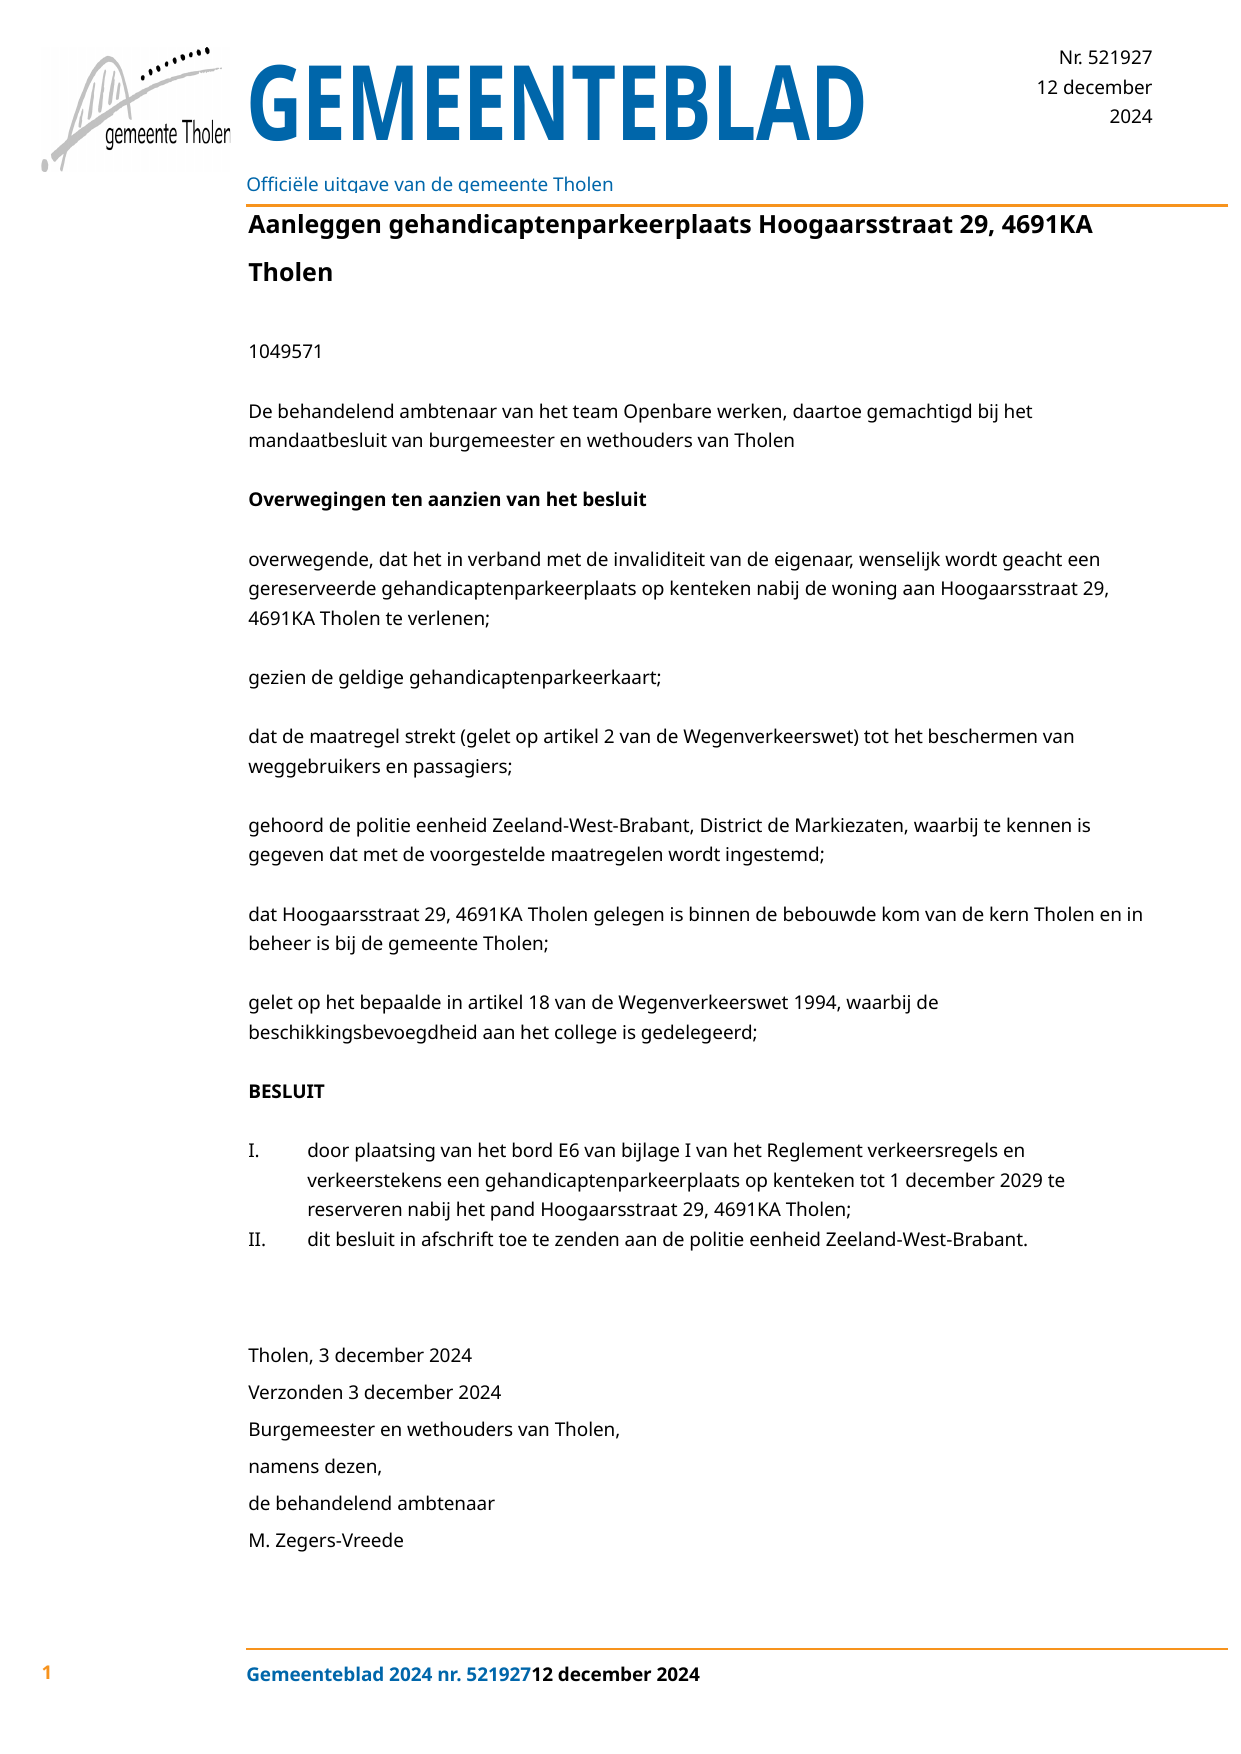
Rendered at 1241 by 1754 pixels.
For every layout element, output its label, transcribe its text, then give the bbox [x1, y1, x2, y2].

picture [41, 47, 231, 172]
text de behandelend ambtenaar [248, 1495, 1152, 1514]
text Burgemeester en wethouders van Tholen, [248, 1421, 1152, 1440]
text namens dezen, [248, 1458, 1152, 1477]
text gehoord de politie eenheid Zeeland-West-Brabant, District de Markiezaten, waarbij te kennen is gegeven dat met de voorgestelde maatregelen wordt ingestemd; [248, 812, 1152, 867]
text dat de maatregel strekt (gelet op artikel 2 van de Wegenverkeerswet) tot het beschermen van weggebruikers en passagiers; [248, 723, 1152, 778]
text Tholen, 3 december 2024 [248, 1347, 1152, 1366]
text Overwegingen ten aanzien van het besluit [248, 487, 1152, 512]
text gelet op het bepaalde in artikel 18 van de Wegenverkeerswet 1994, waarbij de beschikkingsbevoegdheid aan het college is gedelegeerd; [248, 989, 1152, 1045]
list dit besluit in afschrift toe te zenden aan de politie eenheid Zeeland-West-Brabant. [248, 1226, 1152, 1252]
text BESLUIT [248, 1078, 1152, 1104]
list door plaatsing van het bord E6 van bijlage I van het Reglement verkeersregels en verkeerstekens een gehandicaptenparkeerplaats op kenteken tot 1 december 2029 te reserveren nabij het pand Hoogaarsstraat 29, 4691KA Tholen; [248, 1137, 1152, 1222]
text overwegende, dat het in verband met de invaliditeit van de eigenaar, wenselijk wordt geacht een gereserveerde gehandicaptenparkeerplaats op kenteken nabij de woning aan Hoogaarsstraat 29, 4691KA Tholen te verlenen; [248, 546, 1152, 631]
text Aanleggen gehandicaptenparkeerplaats Hoogaarsstraat 29, 4691KA Tholen [248, 207, 1152, 288]
text gezien de geldige gehandicaptenparkeerkaart; [248, 664, 1152, 690]
text M. Zegers-Vreede [248, 1532, 1152, 1551]
text 1049571 [248, 339, 1152, 364]
text Verzonden 3 december 2024 [248, 1384, 1152, 1403]
text dat Hoogaarsstraat 29, 4691KA Tholen gelegen is binnen de bebouwde kom van de kern Tholen en in beheer is bij de gemeente Tholen; [248, 901, 1152, 956]
text De behandelend ambtenaar van het team Openbare werken, daartoe gemachtigd bij het mandaatbesluit van burgemeester en wethouders van Tholen [248, 398, 1152, 453]
